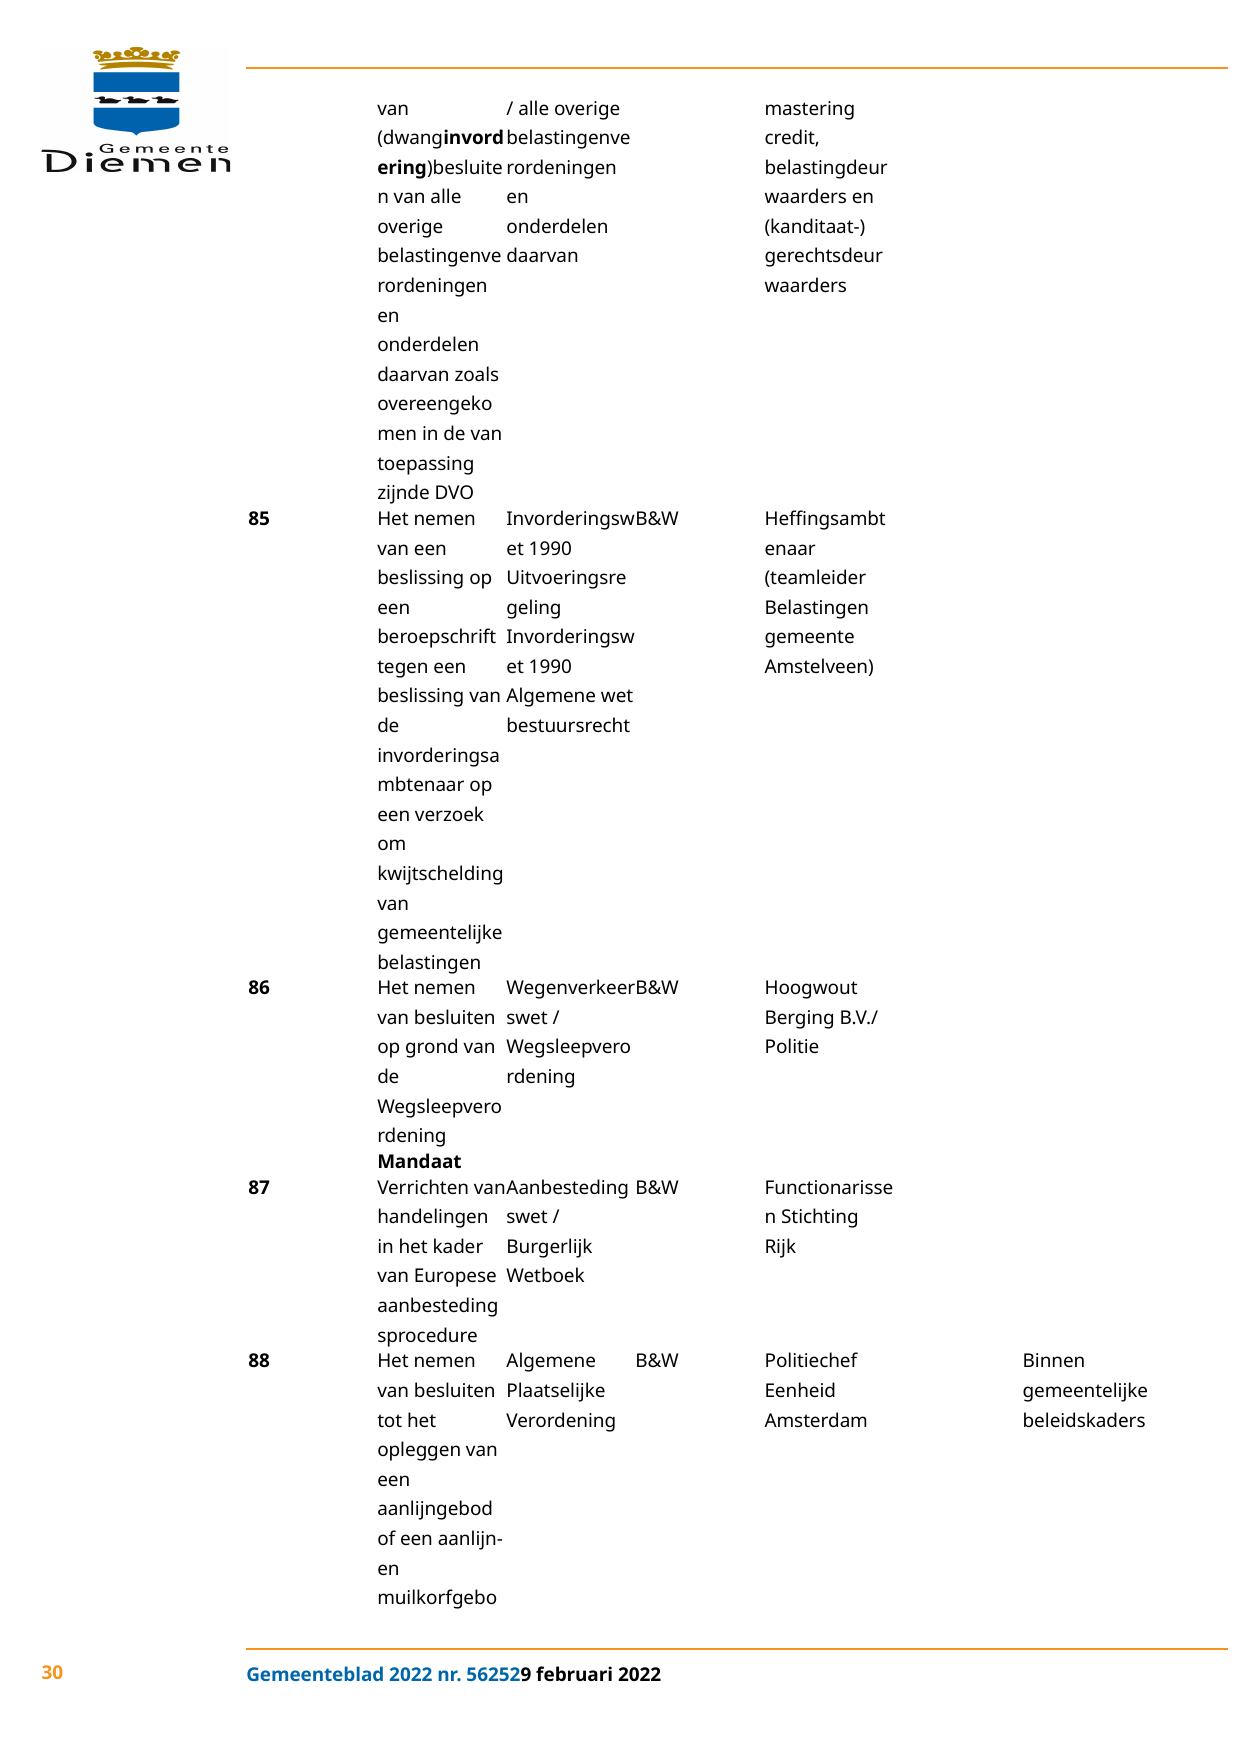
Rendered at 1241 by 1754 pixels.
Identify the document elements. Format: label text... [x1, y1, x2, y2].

table_cell Heffingsambtenaar (teamleider Belastingen gemeente Amstelveen) [764, 505, 893, 974]
table_cell [248, 95, 377, 505]
table_cell Aanbestedingswet / Burgerlijk Wetboek [506, 1174, 635, 1348]
table_cell [894, 975, 1022, 1148]
table_cell [894, 1348, 1022, 1610]
table_cell [1023, 505, 1152, 974]
table_cell Politiechef Eenheid Amsterdam [764, 1348, 893, 1610]
table_cell 85 [248, 505, 377, 974]
table_cell [1023, 1174, 1152, 1348]
table_cell [894, 1148, 1022, 1174]
table_cell Verrichten van handelingen in het kader van Europese aanbestedingsprocedure [377, 1174, 506, 1348]
table_cell [764, 1148, 893, 1174]
table_cell B&W [635, 1174, 764, 1348]
table_cell [1023, 95, 1152, 505]
table_cell B&W [635, 1348, 764, 1610]
table_cell [894, 1174, 1022, 1348]
table_cell [894, 95, 1022, 505]
picture [41, 47, 231, 172]
table_cell Invorderingswet 1990 Uitvoeringsregeling Invorderingswet 1990 Algemene wet bestuursrecht [506, 505, 635, 974]
table_cell B&W [635, 505, 764, 974]
table_cell mastering credit, belastingdeurwaarders en (kanditaat-) gerechtsdeurwaarders [764, 95, 893, 505]
table_cell Algemene Plaatselijke Verordening [506, 1348, 635, 1610]
table_cell [506, 1148, 635, 1174]
table_cell Functionarissen Stichting Rijk [764, 1174, 893, 1348]
table_cell [635, 1148, 764, 1174]
table_cell Het nemen van besluiten tot het opleggen van een aanlijngebod of een aanlijn- en muilkorfgebo [377, 1348, 506, 1610]
table_cell 88 [248, 1348, 377, 1610]
table_cell [894, 505, 1022, 974]
table_cell 87 [248, 1174, 377, 1348]
table_cell Het nemen van een beslissing op een beroepschrift tegen een beslissing van de invorderingsambtenaar op een verzoek om kwijtschelding van gemeentelijke belastingen [377, 505, 506, 974]
table_cell B&W [635, 975, 764, 1148]
table_cell Het nemen van besluiten op grond van de Wegsleepverordening [377, 975, 506, 1148]
table_cell [635, 95, 764, 505]
table_cell Mandaat [377, 1148, 506, 1174]
table_cell [1023, 975, 1152, 1148]
table_cell [248, 1148, 377, 1174]
table_cell Hoogwout Berging B.V./ Politie [764, 975, 893, 1148]
table_cell 86 [248, 975, 377, 1148]
table_cell [1023, 1148, 1152, 1174]
table_cell Binnen gemeentelijke beleidskaders [1023, 1348, 1152, 1610]
table_cell / alle overige belastingenverordeningen en onderdelen daarvan [506, 95, 635, 505]
table_cell Wegenverkeerswet / Wegsleepverordening [506, 975, 635, 1148]
table_cell van (dwanginvordering)besluiten van alle overige belastingenverordeningen en onderdelen daarvan zoals overeengekomen in de van toepassing zijnde DVO [377, 95, 506, 505]
